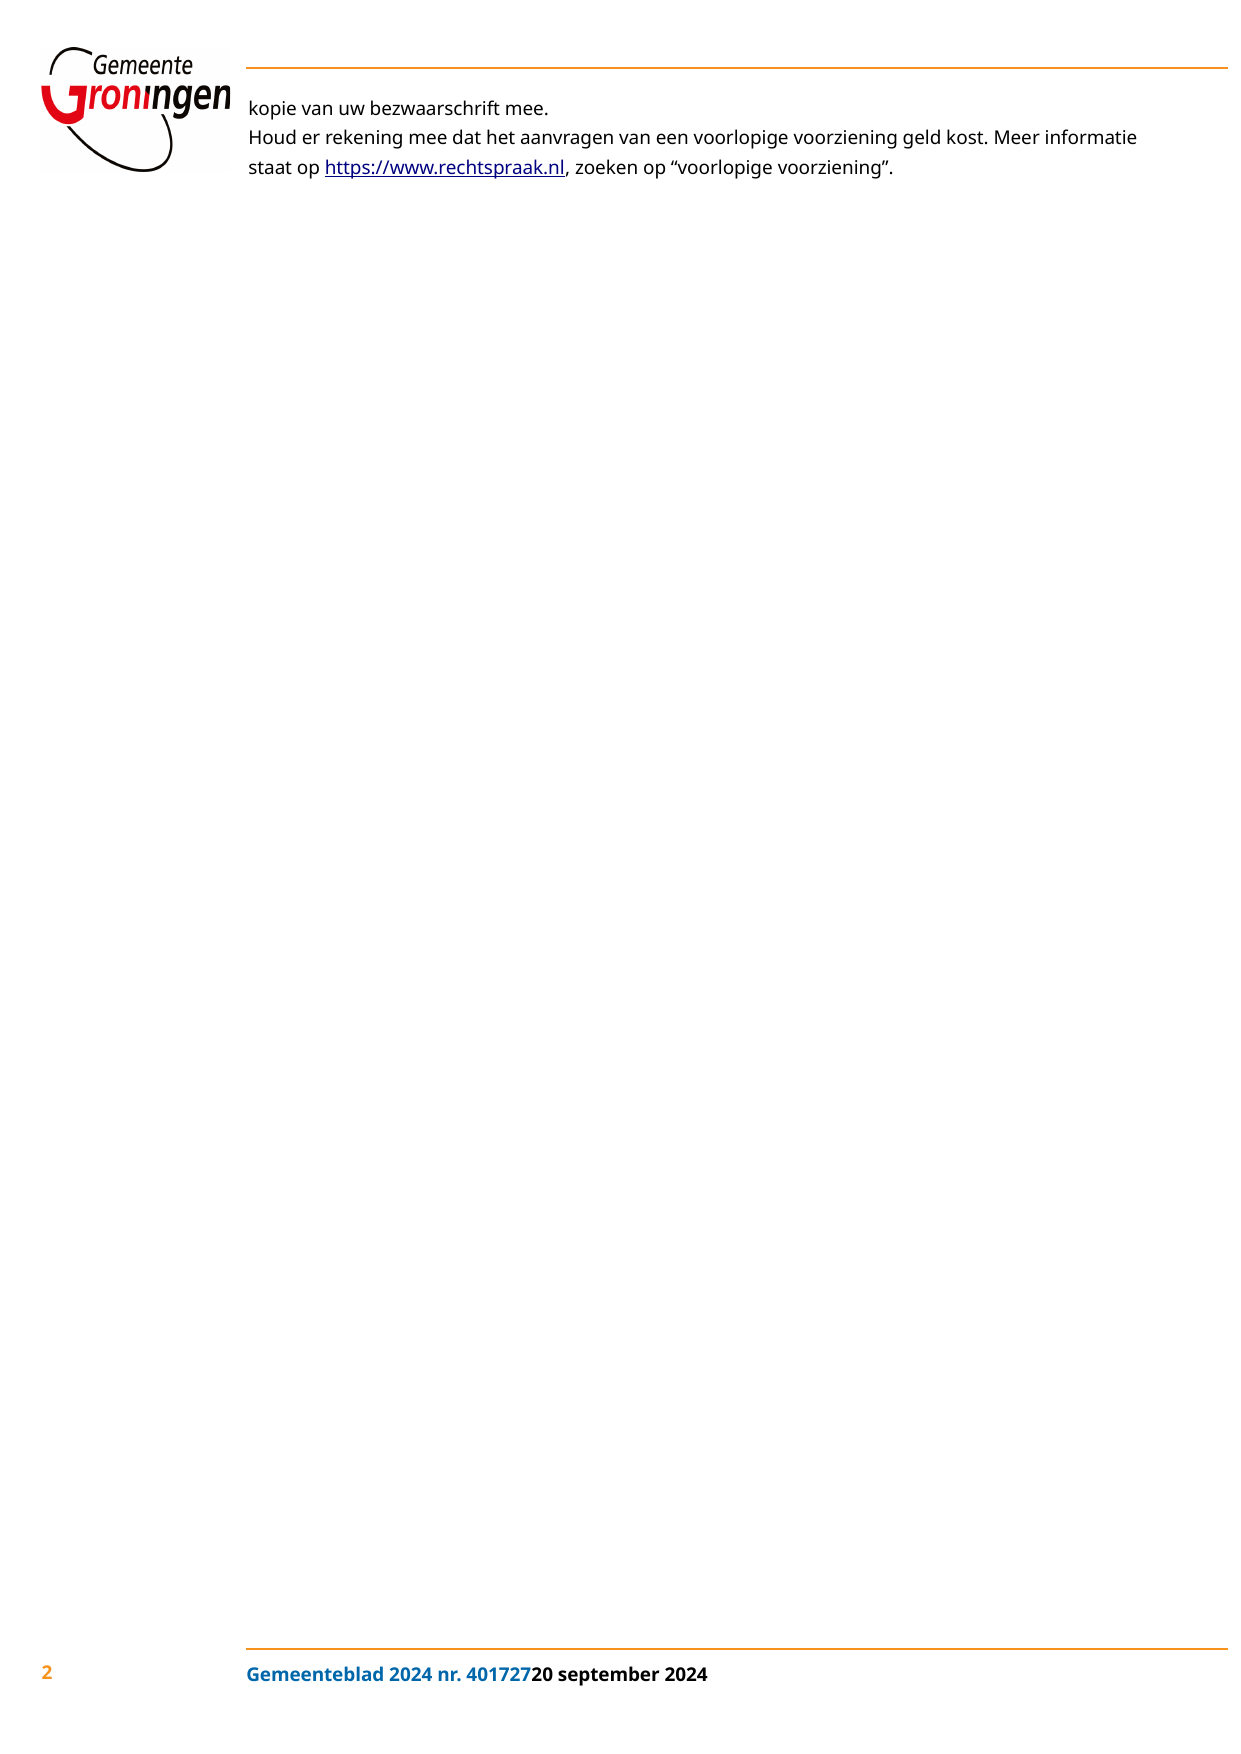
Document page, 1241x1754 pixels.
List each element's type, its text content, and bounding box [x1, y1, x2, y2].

text kopie van uw bezwaarschrift mee. [248, 95, 1152, 121]
picture [41, 47, 231, 172]
text Houd er rekening mee dat het aanvragen van een voorlopige voorziening geld kost. Meer informatie staat op https://www.rechtspraak.nl, zoeken op “voorlopige voorziening”. [248, 124, 1152, 180]
